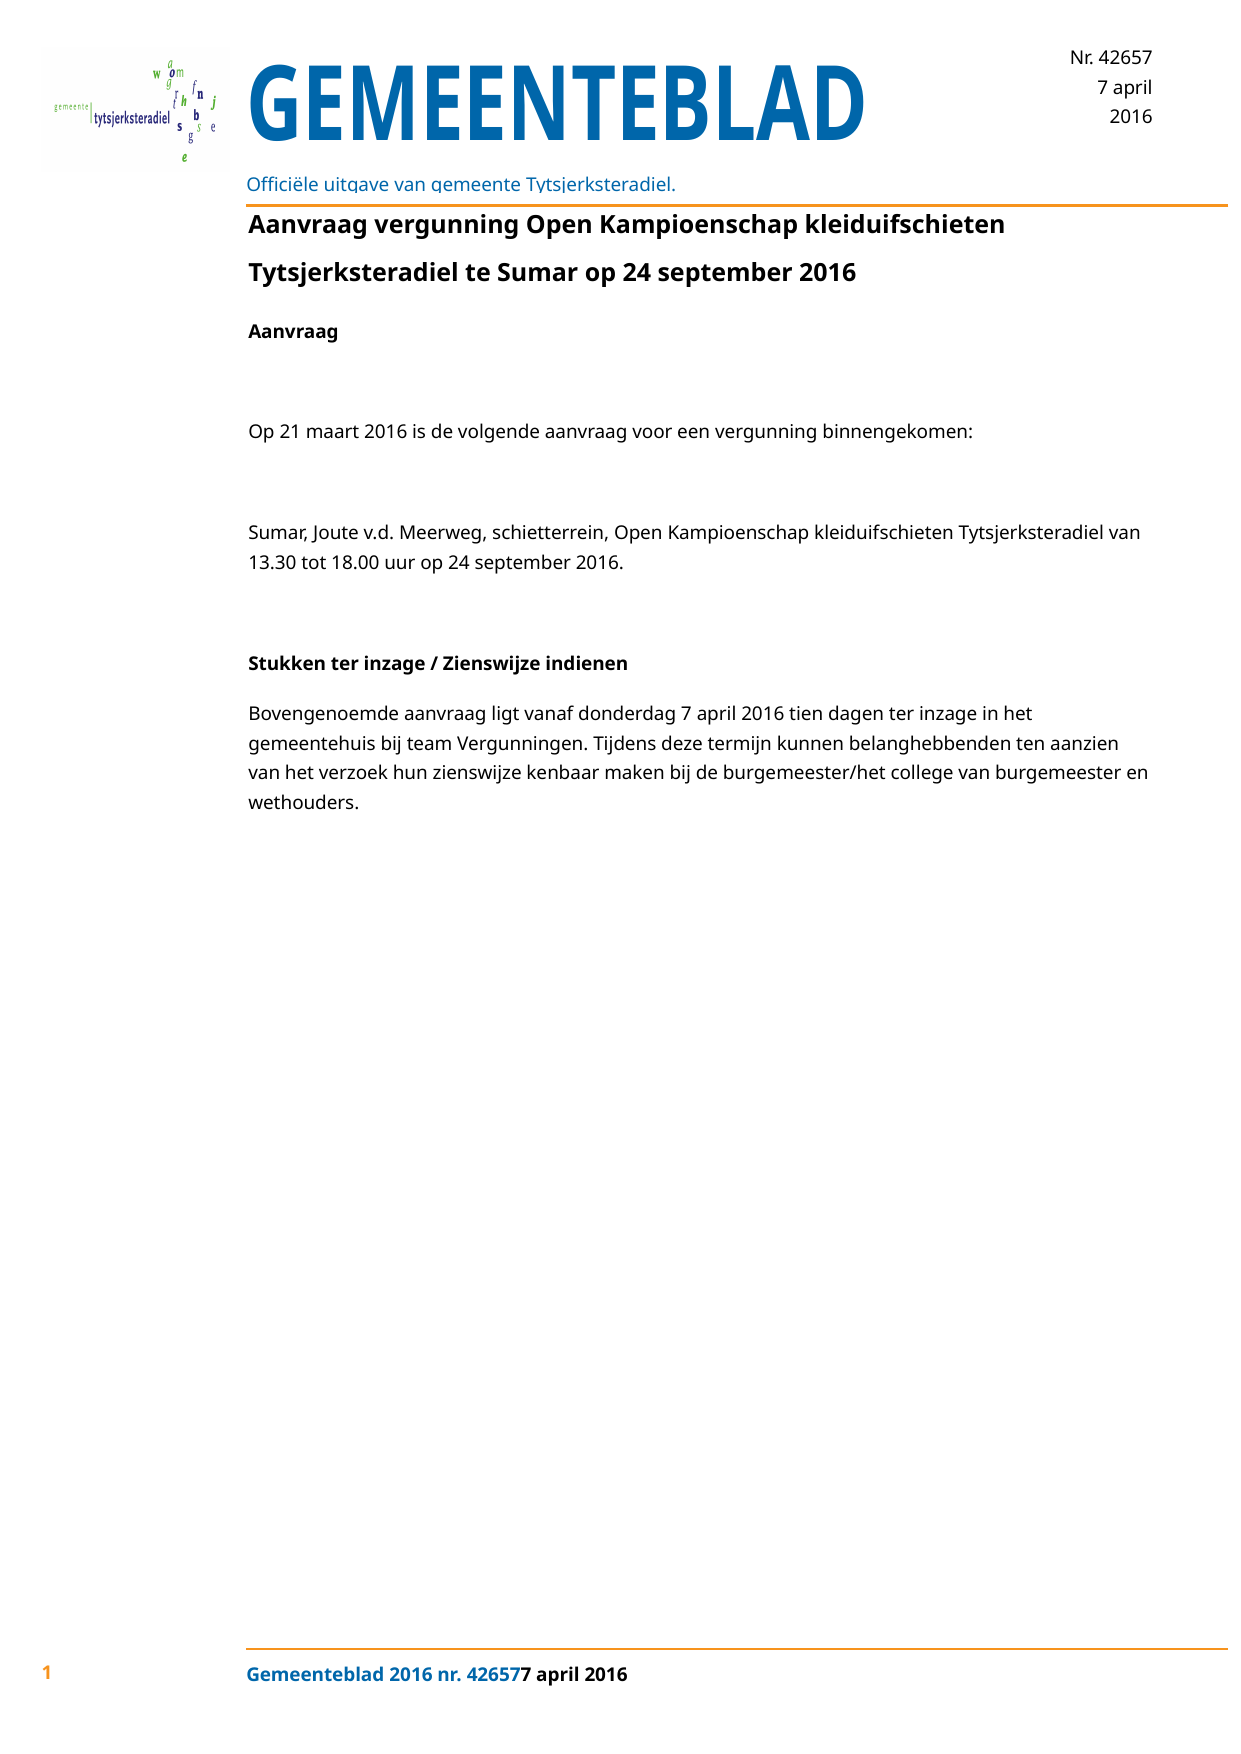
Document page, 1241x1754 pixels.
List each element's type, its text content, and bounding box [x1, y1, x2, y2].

text Aanvraag vergunning Open Kampioenschap kleiduifschieten Tytsjerksteradiel te Sumar op 24 september 2016 [248, 207, 1152, 288]
text Sumar, Joute v.d. Meerweg, schietterrein, Open Kampioenschap kleiduif­schieten Tytsjerksteradiel van 13.30 tot 18.00 uur op 24 september 2016. [248, 519, 1152, 575]
text Bovengenoemde aanvraag ligt vanaf donderdag 7 april 2016 tien dagen ter inzage in het gemeentehuis bij team Vergunningen. Tijdens deze termijn kunnen belanghebbenden ten aanzien van het verzoek hun zienswijze kenbaar maken bij de burge­meester/het college van burgemeester en wethouders. [248, 700, 1152, 815]
text Op 21 maart 2016 is de volgende aanvraag voor een vergunning binnengekomen: [248, 419, 1152, 444]
picture [41, 47, 231, 172]
text Stukken ter inzage / Zienswijze indienen [248, 650, 1152, 676]
text Aanvraag [248, 318, 1152, 344]
